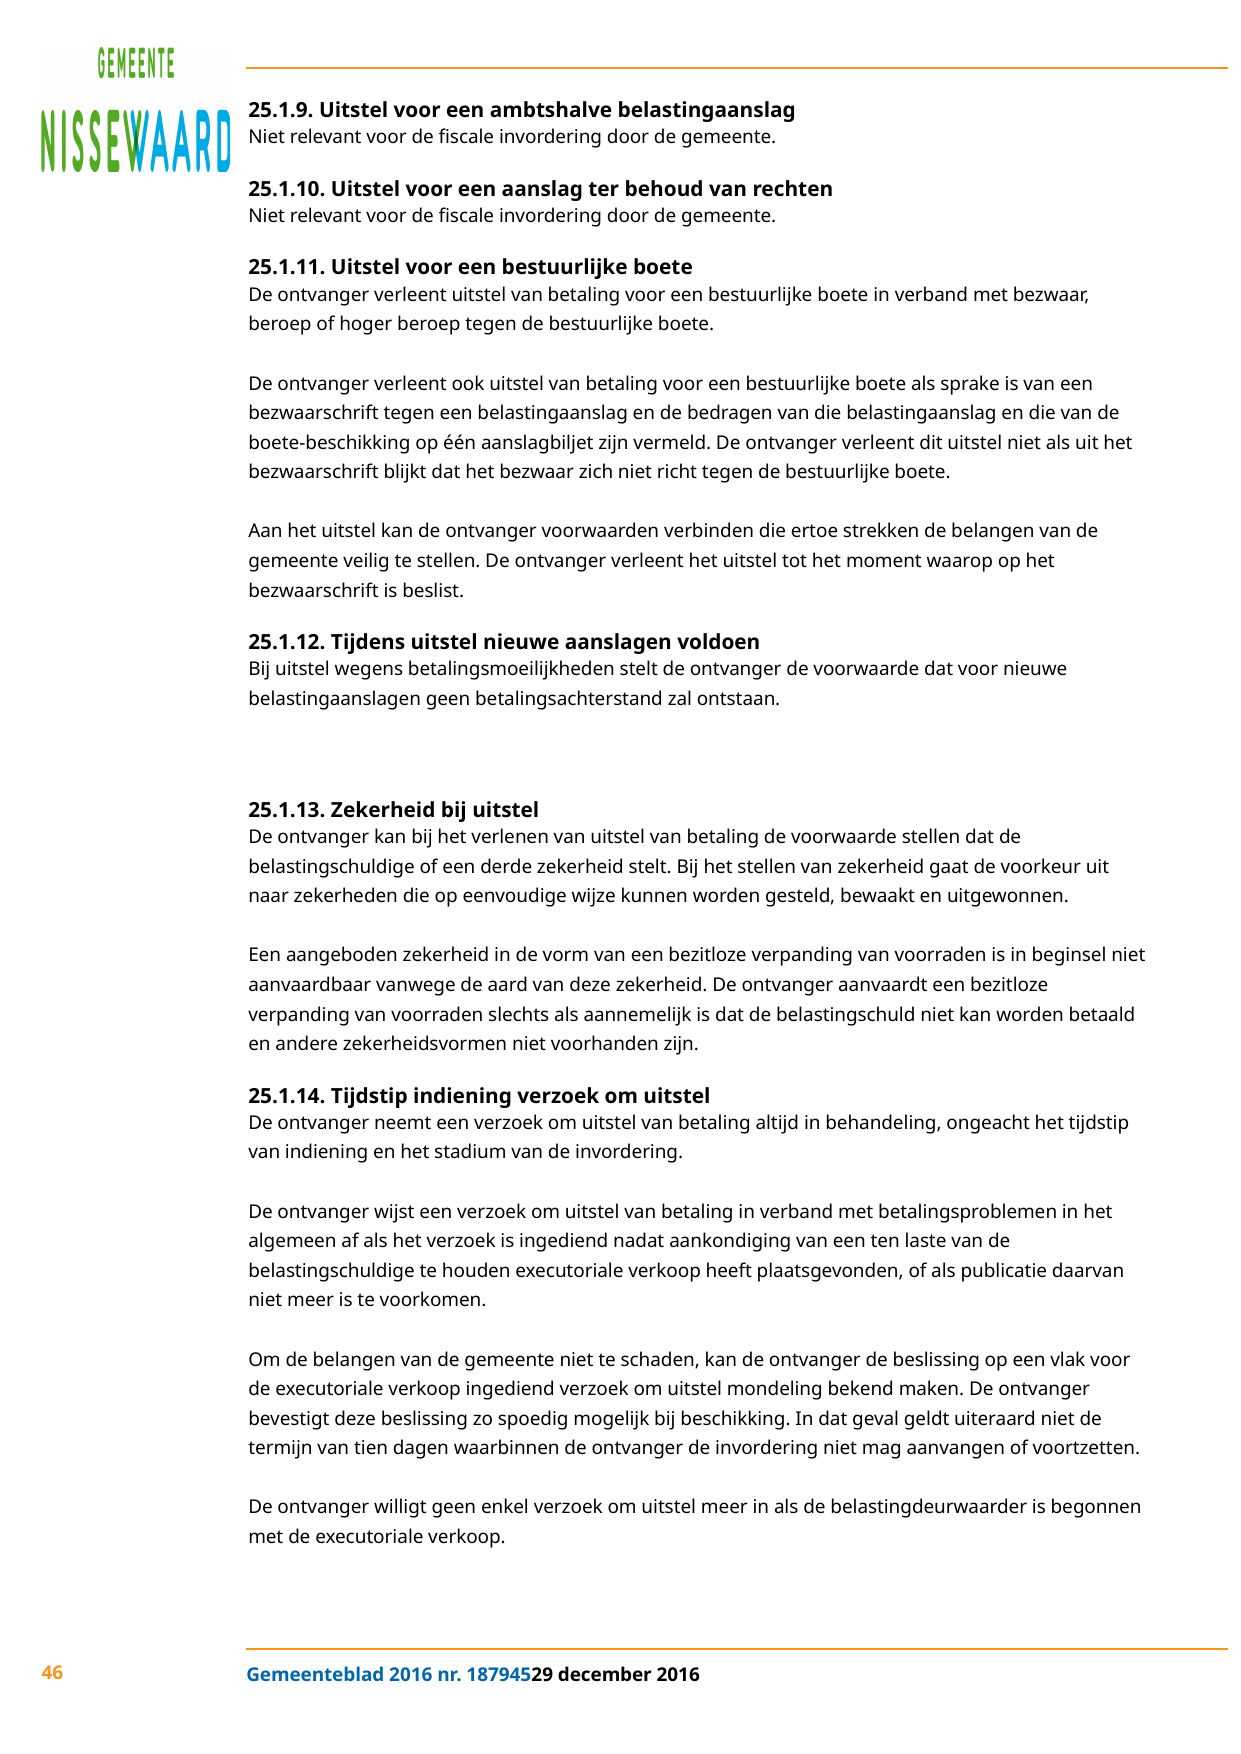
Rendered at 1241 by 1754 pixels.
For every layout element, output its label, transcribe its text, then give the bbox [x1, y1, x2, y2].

picture [222, 122, 227, 160]
text Bij uitstel wegens betalingsmoeilijkheden stelt de ontvanger de voorwaarde dat voor nieuwe belastingaanslagen geen betalingsachterstand zal ontstaan. [248, 656, 1152, 711]
text De ontvanger kan bij het verlenen van uitstel van betaling de voorwaarde stellen dat de belastingschuldige of een derde zekerheid stelt. Bij het stellen van zekerheid gaat de voorkeur uit naar zekerheden die op eenvoudige wijze kunnen worden gesteld, bewaakt en uitgewonnen. [248, 823, 1152, 908]
text De ontvanger wijst een verzoek om uitstel van betaling in verband met betalingsproblemen in het algemeen af als het verzoek is ingediend nadat aankondiging van een ten laste van de belastingschuldige te houden executoriale verkoop heeft plaatsgevonden, of als publicatie daarvan niet meer is te voorkomen. [248, 1198, 1152, 1312]
text Niet relevant voor de fiscale invordering door de gemeente. [248, 123, 1152, 149]
picture [201, 122, 206, 138]
text 25.1.10. Uitstel voor een aanslag ter behoud van rechten [248, 174, 1152, 202]
text Om de belangen van de gemeente niet te schaden, kan de ontvanger de beslissing op een vlak voor de executoriale verkoop ingediend verzoek om uitstel mondeling bekend maken. De ontvanger bevestigt deze beslissing zo spoedig mogelijk bij beschikking. In dat geval geldt uiteraard niet de termijn van tien dagen waarbinnen de ontvanger de invordering niet mag aanvangen of voortzetten. [248, 1346, 1152, 1460]
text 25.1.13. Zekerheid bij uitstel [248, 795, 1152, 823]
text De ontvanger willigt geen enkel verzoek om uitstel meer in als de belastingdeurwaarder is begonnen met de executoriale verkoop. [248, 1494, 1152, 1549]
picture [154, 157, 165, 172]
picture [41, 47, 231, 172]
text 25.1.11. Uitstel voor een bestuurlijke boete [248, 252, 1152, 281]
text De ontvanger verleent uitstel van betaling voor een bestuurlijke boete in verband met bezwaar, beroep of hoger beroep tegen de bestuurlijke boete. [248, 281, 1152, 336]
text Aan het uitstel kan de ontvanger voorwaarden verbinden die ertoe strekken de belangen van de gemeente veilig te stellen. De ontvanger verleent het uitstel tot het moment waarop op het bezwaarschrift is beslist. [248, 518, 1152, 602]
text 25.1.9. Uitstel voor een ambtshalve belastingaanslag [248, 95, 1152, 123]
text De ontvanger neemt een verzoek om uitstel van betaling altijd in behandeling, ongeacht het tijdstip van indiening en het stadium van de invordering. [248, 1109, 1152, 1164]
text Een aangeboden zekerheid in de vorm van een bezitloze verpanding van voorraden is in beginsel niet aanvaardbaar vanwege de aard van deze zekerheid. De ontvanger aanvaardt een bezitloze verpanding van voorraden slechts als aannemelijk is dat de belastingschuld niet kan worden betaald en andere zekerheidsvormen niet voorhanden zijn. [248, 942, 1152, 1056]
text 25.1.14. Tijdstip indiening verzoek om uitstel [248, 1081, 1152, 1109]
text De ontvanger verleent ook uitstel van betaling voor een bestuurlijke boete als sprake is van een bezwaarschrift tegen een belastingaanslag en de bedragen van die belastingaanslag en die van de boete-beschikking op één aanslagbiljet zijn vermeld. De ontvanger verleent dit uitstel niet als uit het bezwaarschrift blijkt dat het bezwaar zich niet richt tegen de bestuurlijke boete. [248, 370, 1152, 484]
picture [200, 151, 206, 172]
text 25.1.12. Tijdens uitstel nieuwe aanslagen voldoen [248, 627, 1152, 656]
picture [176, 157, 187, 172]
text Niet relevant voor de fiscale invordering door de gemeente. [248, 202, 1152, 228]
